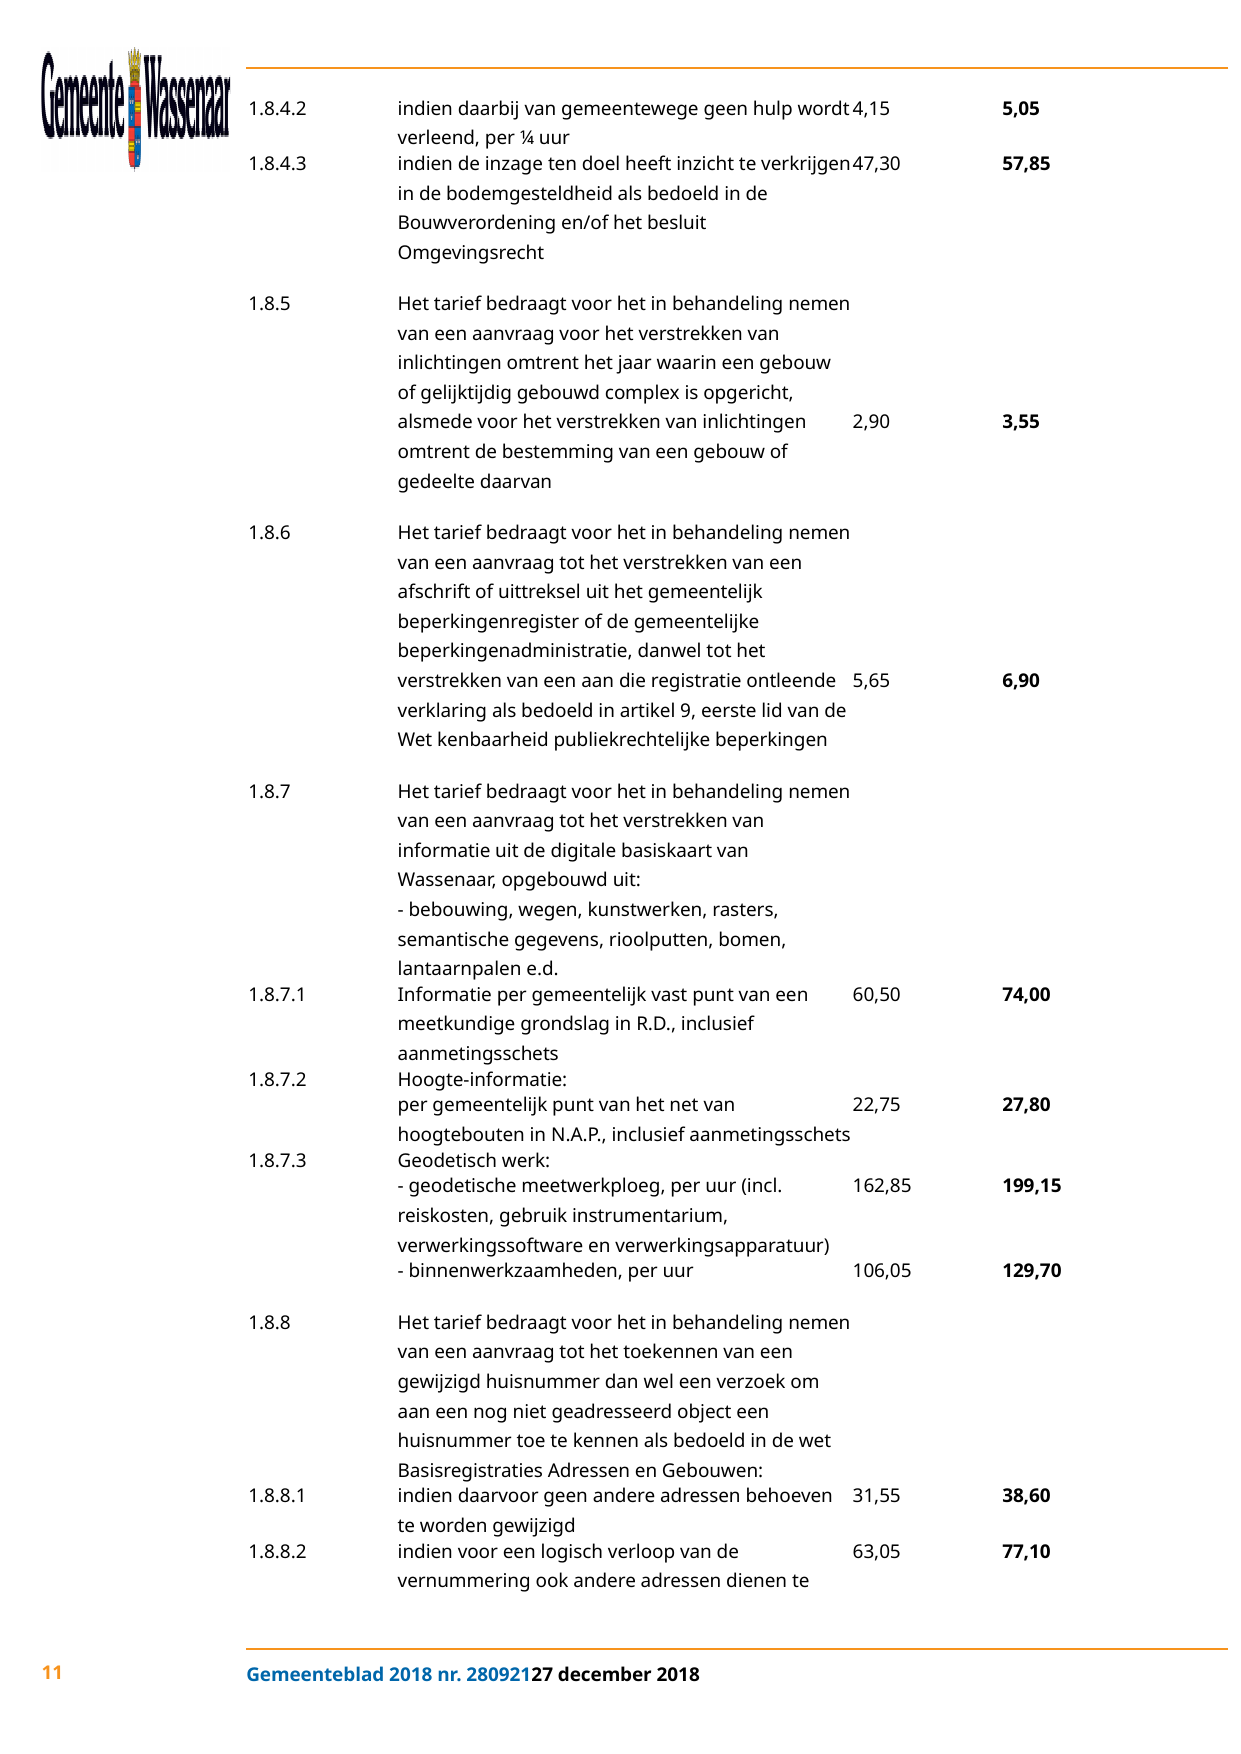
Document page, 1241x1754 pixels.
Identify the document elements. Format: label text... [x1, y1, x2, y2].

table_cell 1.8.8.2 [248, 1538, 397, 1593]
table_cell [1002, 1309, 1152, 1483]
table_cell [1002, 494, 1152, 519]
table_cell 5,05 [1002, 95, 1152, 150]
table_cell [1002, 1283, 1152, 1309]
table_cell 60,50 [853, 981, 1002, 1066]
table_cell [853, 752, 1002, 778]
table_cell 1.8.6 [248, 519, 397, 752]
table_cell Het tarief bedraagt voor het in behandeling nemen van een aanvraag tot het verstrekken van informatie uit de digitale basiskaart van Wassenaar, opgebouwd uit: - bebouwing, wegen, kunstwerken, rasters, semantische gegevens, rioolputten, bomen, lantaarnpalen e.d. [398, 778, 852, 981]
table_cell [853, 778, 1002, 981]
table_cell - binnenwerkzaamheden, per uur [398, 1258, 852, 1283]
table_cell [1002, 1147, 1152, 1173]
table_cell indien de inzage ten doel heeft inzicht te verkrijgen in de bodemgesteldheid als bedoeld in de Bouwverordening en/of het besluit Omgevingsrecht [398, 150, 852, 264]
picture [41, 47, 231, 172]
table_cell 3,55 [1002, 290, 1152, 493]
table_cell 27,80 [1002, 1092, 1152, 1147]
table_cell 1.8.8 [248, 1309, 397, 1483]
table_cell indien voor een logisch verloop van de vernummering ook andere adressen dienen te [398, 1538, 852, 1593]
table_cell 63,05 [853, 1538, 1002, 1593]
table_cell [398, 752, 852, 778]
table_cell [853, 1147, 1002, 1173]
table_cell Geodetisch werk: [398, 1147, 852, 1173]
table_cell 5,65 [853, 519, 1002, 752]
table_cell 31,55 [853, 1483, 1002, 1538]
table_cell - geodetische meetwerkploeg, per uur (incl. reiskosten, gebruik instrumentarium, verwerkingssoftware en verwerkingsapparatuur) [398, 1173, 852, 1258]
table_cell [1002, 265, 1152, 290]
table_cell 106,05 [853, 1258, 1002, 1283]
table_cell [853, 1066, 1002, 1092]
table_cell [1002, 752, 1152, 778]
table_cell [398, 494, 852, 519]
table_cell [248, 265, 397, 290]
table_cell 199,15 [1002, 1173, 1152, 1258]
table_cell 1.8.7.2 [248, 1066, 397, 1092]
table_cell [853, 494, 1002, 519]
table_cell [398, 265, 852, 290]
table_cell Het tarief bedraagt voor het in behandeling nemen van een aanvraag tot het verstrekken van een afschrift of uittreksel uit het gemeentelijk beperkingenregister of de gemeentelijke beperkingenadministratie, danwel tot het verstrekken van een aan die registratie ontleende verklaring als bedoeld in artikel 9, eerste lid van de Wet kenbaarheid publiekrechtelijke beperkingen [398, 519, 852, 752]
table_cell indien daarvoor geen andere adressen behoeven te worden gewijzigd [398, 1483, 852, 1538]
table_cell [248, 752, 397, 778]
table_cell 77,10 [1002, 1538, 1152, 1593]
table_cell [1002, 1066, 1152, 1092]
table_cell [248, 1283, 397, 1309]
table_cell 129,70 [1002, 1258, 1152, 1283]
table_cell 4,15 [853, 95, 1002, 150]
table_cell per gemeentelijk punt van het net van hoogtebouten in N.A.P., inclusief aanmetingsschets [398, 1092, 852, 1147]
table_cell Het tarief bedraagt voor het in behandeling nemen van een aanvraag voor het verstrekken van inlichtingen omtrent het jaar waarin een gebouw of gelijktijdig gebouwd complex is opgericht, alsmede voor het verstrekken van inlichtingen omtrent de bestemming van een gebouw of gedeelte daarvan [398, 290, 852, 493]
table_cell 1.8.7.1 [248, 981, 397, 1066]
table_cell [1002, 778, 1152, 981]
table_cell indien daarbij van gemeentewege geen hulp wordt verleend, per ¼ uur [398, 95, 852, 150]
table_cell 74,00 [1002, 981, 1152, 1066]
table_cell [853, 1309, 1002, 1483]
table_cell [248, 1173, 397, 1258]
table_cell 1.8.8.1 [248, 1483, 397, 1538]
table_cell [853, 1283, 1002, 1309]
table_cell Hoogte-informatie: [398, 1066, 852, 1092]
table_cell 6,90 [1002, 519, 1152, 752]
table_cell [853, 265, 1002, 290]
table_cell 1.8.4.2 [248, 95, 397, 150]
table_cell 38,60 [1002, 1483, 1152, 1538]
table_cell Het tarief bedraagt voor het in behandeling nemen van een aanvraag tot het toekennen van een gewijzigd huisnummer dan wel een verzoek om aan een nog niet geadresseerd object een huisnummer toe te kennen als bedoeld in de wet Basisregistraties Adressen en Gebouwen: [398, 1309, 852, 1483]
table_cell 1.8.7 [248, 778, 397, 981]
table_cell [248, 1258, 397, 1283]
table_cell 162,85 [853, 1173, 1002, 1258]
table_cell 1.8.5 [248, 290, 397, 493]
table_cell 1.8.7.3 [248, 1147, 397, 1173]
table_cell 2,90 [853, 290, 1002, 493]
table_cell Informatie per gemeentelijk vast punt van een meetkundige grondslag in R.D., inclusief aanmetingsschets [398, 981, 852, 1066]
table_cell 47,30 [853, 150, 1002, 264]
table_cell 1.8.4.3 [248, 150, 397, 264]
table_cell [248, 494, 397, 519]
table_cell 57,85 [1002, 150, 1152, 264]
table_cell 22,75 [853, 1092, 1002, 1147]
table_cell [398, 1283, 852, 1309]
table_cell [248, 1092, 397, 1147]
